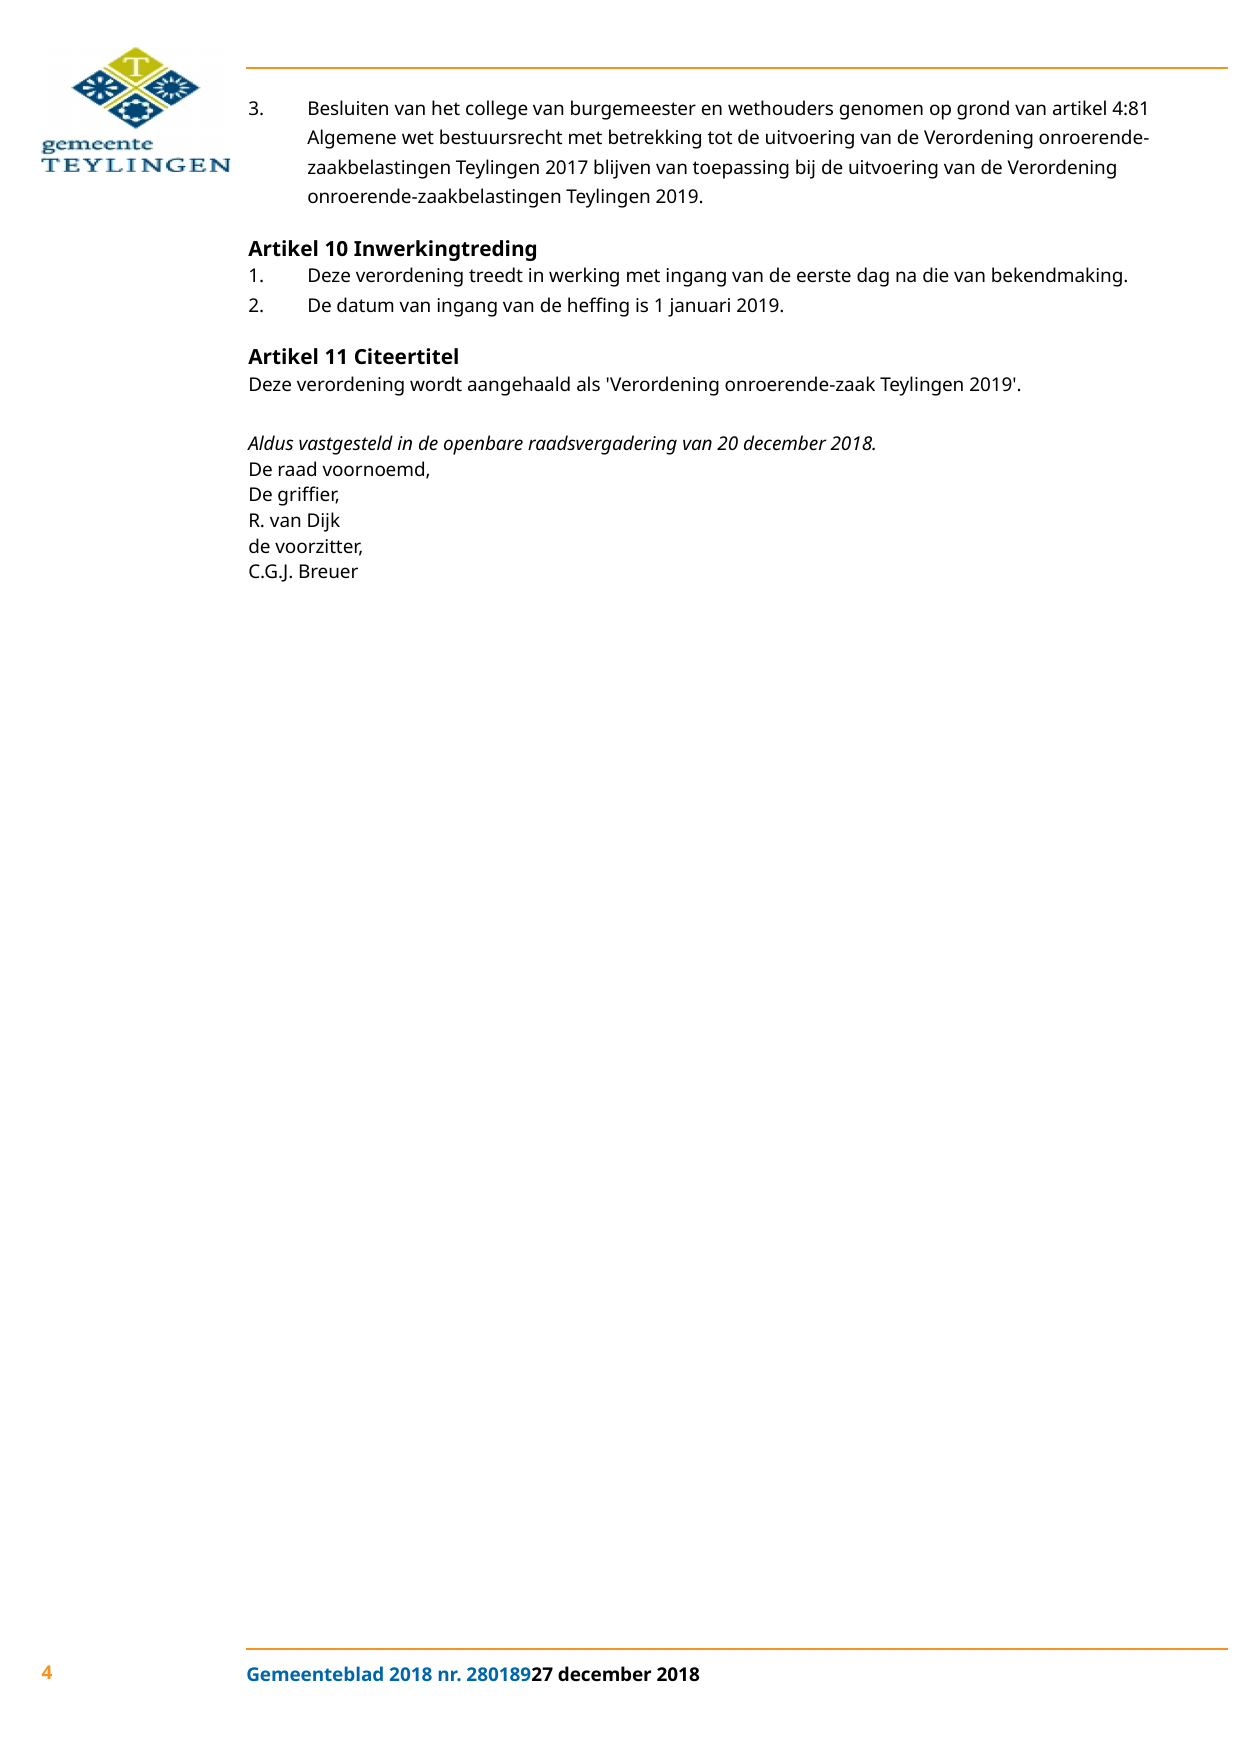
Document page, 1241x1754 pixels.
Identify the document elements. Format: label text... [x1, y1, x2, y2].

text R. van Dijk [248, 507, 1152, 533]
text Aldus vastgesteld in de openbare raadsvergadering van 20 december 2018. [248, 430, 1152, 456]
text De raad voornoemd, [248, 456, 1152, 481]
picture [41, 47, 231, 172]
list De datum van ingang van de heffing is 1 januari 2019. [248, 292, 1152, 318]
text C.G.J. Breuer [248, 559, 1152, 584]
list Deze verordening treedt in werking met ingang van de eerste dag na die van bekendmaking. [248, 262, 1152, 288]
text Deze verordening wordt aangehaald als 'Verordening onroerende-zaak Teylingen 2019'. [248, 371, 1152, 397]
text Artikel 10 Inwerkingtreding [248, 234, 1152, 262]
text De griffier, [248, 481, 1152, 507]
list Besluiten van het college van burgemeester en wethouders genomen op grond van artikel 4:81 Algemene wet bestuursrecht met betrekking tot de uitvoering van de Verordening onroerende-zaakbelastingen Teylingen 2017 blijven van toepassing bij de uitvoering van de Verordening onroerende-zaakbelastingen Teylingen 2019. [248, 95, 1152, 209]
text Artikel 11 Citeertitel [248, 342, 1152, 371]
text de voorzitter, [248, 533, 1152, 559]
